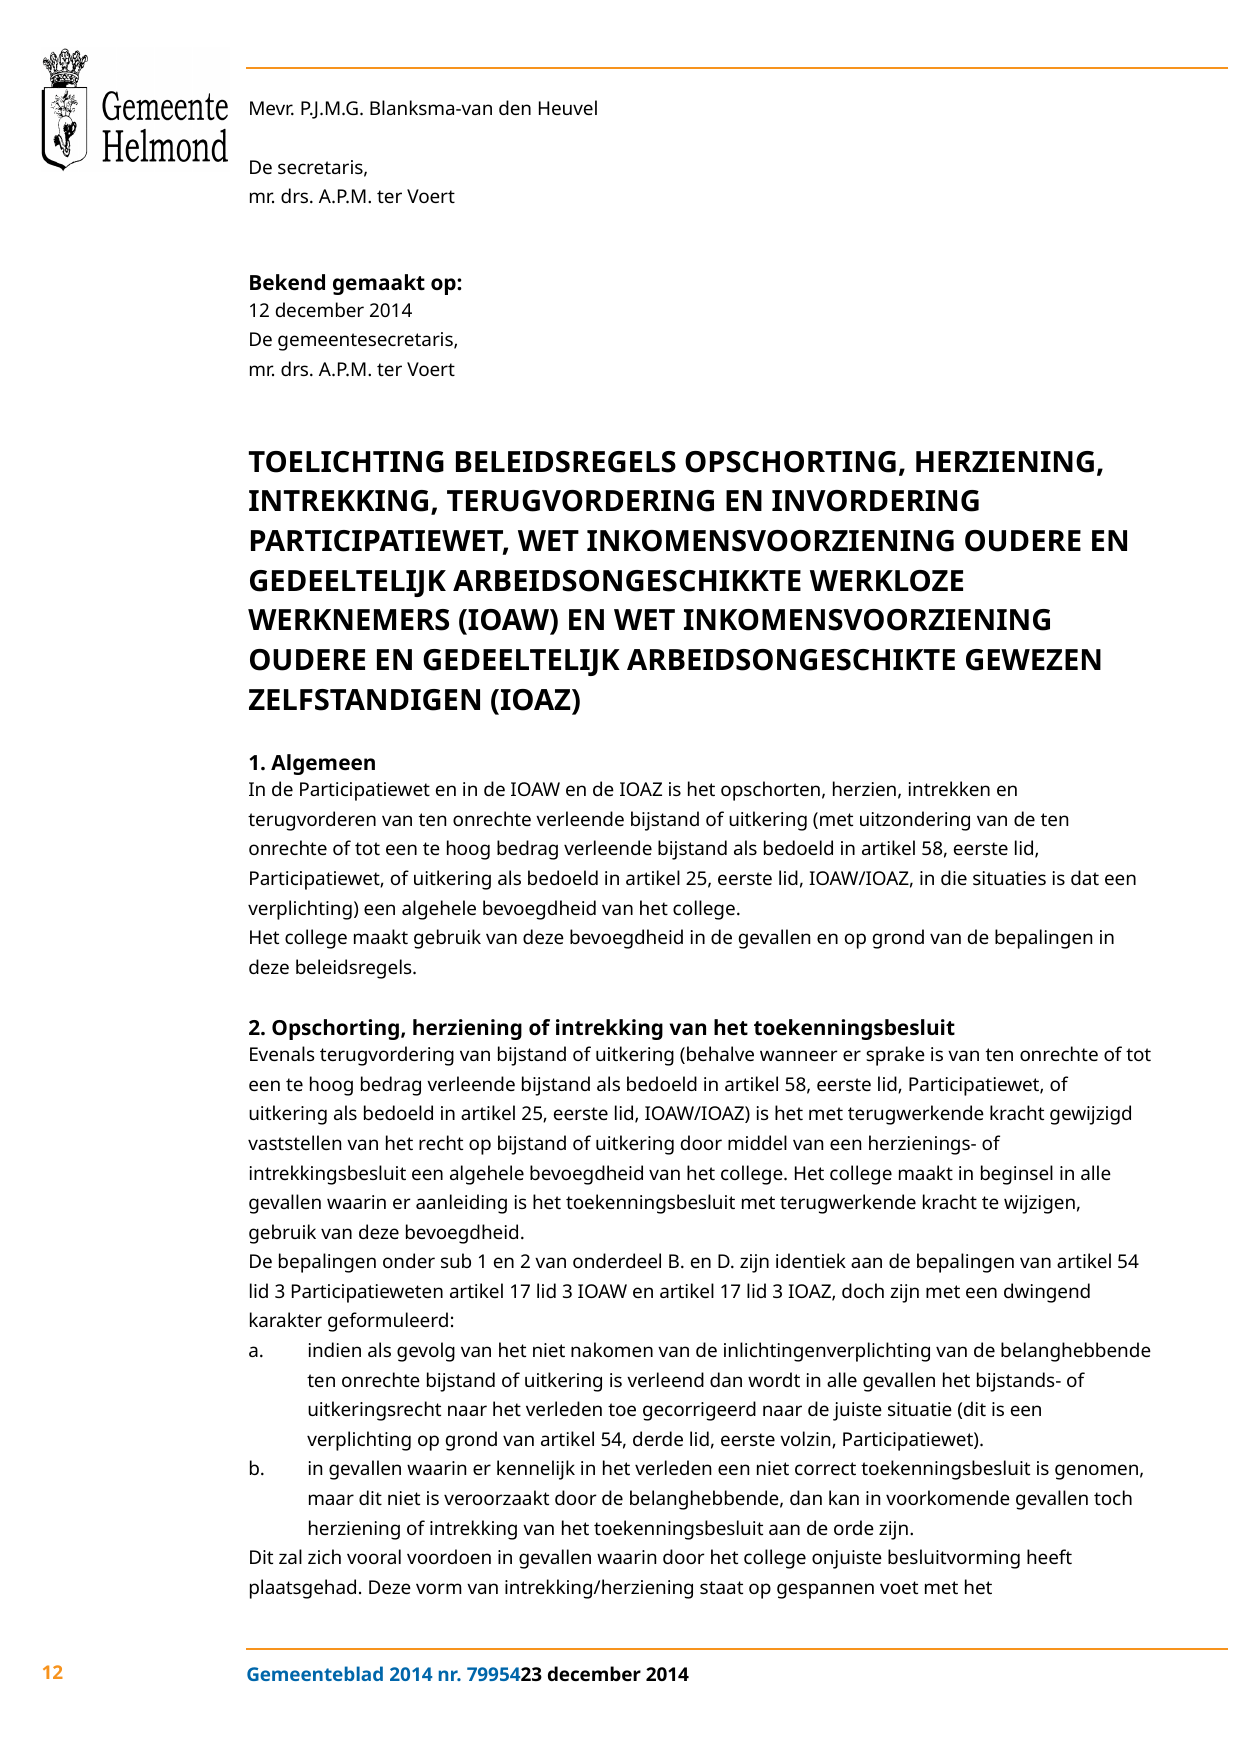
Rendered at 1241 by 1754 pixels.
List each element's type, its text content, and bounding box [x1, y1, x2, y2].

list indien als gevolg van het niet nakomen van de inlichtingenverplichting van de belanghebbende ten onrechte bijstand of uitkering is verleend dan wordt in alle gevallen het bijstands- of uitkeringsrecht naar het verleden toe gecorrigeerd naar de juiste situatie (dit is een verplichting op grond van artikel 54, derde lid, eerste volzin, Participatiewet). [248, 1337, 1152, 1452]
list in gevallen waarin er kennelijk in het verleden een niet correct toekenningsbesluit is genomen, maar dit niet is veroorzaakt door de belanghebbende, dan kan in voorkomende gevallen toch herziening of intrekking van het toekenningsbesluit aan de orde zijn. [248, 1456, 1152, 1541]
text Bekend gemaakt op: [248, 268, 1152, 297]
text 2. Opschorting, herziening of intrekking van het toekenningsbesluit [248, 1013, 1152, 1041]
text Het college maakt gebruik van deze bevoegdheid in de gevallen en op grond van de bepalingen in deze beleidsregels. [248, 924, 1152, 979]
text Mevr. P.J.M.G. Blanksma-van den Heuvel [248, 95, 1152, 121]
text De secretaris, [248, 154, 1152, 180]
picture [41, 47, 231, 172]
text De bepalingen onder sub 1 en 2 van onderdeel B. en D. zijn identiek aan de bepalingen van artikel 54 lid 3 Participatieweten artikel 17 lid 3 IOAW en artikel 17 lid 3 IOAZ, doch zijn met een dwingend karakter geformuleerd: [248, 1248, 1152, 1333]
text 12 december 2014 [248, 297, 1152, 323]
text mr. drs. A.P.M. ter Voert [248, 183, 1152, 209]
text TOELICHTING BELEIDSREGELS OPSCHORTING, HERZIENING, INTREKKING, TERUGVORDERING EN INVORDERING PARTICIPATIEWET, WET INKOMENSVOORZIENING OUDERE EN GEDEELTELIJK ARBEIDSONGESCHIKKTE WERKLOZE WERKNEMERS (IOAW) EN WET INKOMENSVOORZIENING OUDERE EN GEDEELTELIJK ARBEIDSONGESCHIKTE GEWEZEN ZELFSTANDIGEN (IOAZ) [248, 441, 1152, 719]
text De gemeentesecretaris, [248, 326, 1152, 352]
text mr. drs. A.P.M. ter Voert [248, 356, 1152, 382]
text Dit zal zich vooral voordoen in gevallen waarin door het college onjuiste besluitvorming heeft plaatsgehad. Deze vorm van intrekking/herziening staat op gespannen voet met het [248, 1544, 1152, 1600]
text In de Participatiewet en in de IOAW en de IOAZ is het opschorten, herzien, intrekken en terugvorderen van ten onrechte verleende bijstand of uitkering (met uitzondering van de ten onrechte of tot een te hoog bedrag verleende bijstand als bedoeld in artikel 58, eerste lid, Participatiewet, of uitkering als bedoeld in artikel 25, eerste lid, IOAW/IOAZ, in die situaties is dat een verplichting) een algehele bevoegdheid van het college. [248, 776, 1152, 920]
text 1. Algemeen [248, 748, 1152, 776]
text Evenals terugvordering van bijstand of uitkering (behalve wanneer er sprake is van ten onrechte of tot een te hoog bedrag verleende bijstand als bedoeld in artikel 58, eerste lid, Participatiewet, of uitkering als bedoeld in artikel 25, eerste lid, IOAW/IOAZ) is het met terugwerkende kracht gewijzigd vaststellen van het recht op bijstand of uitkering door middel van een herzienings- of intrekkingsbesluit een algehele bevoegdheid van het college. Het college maakt in beginsel in alle gevallen waarin er aanleiding is het toekenningsbesluit met terugwerkende kracht te wijzigen, gebruik van deze bevoegdheid. [248, 1041, 1152, 1245]
